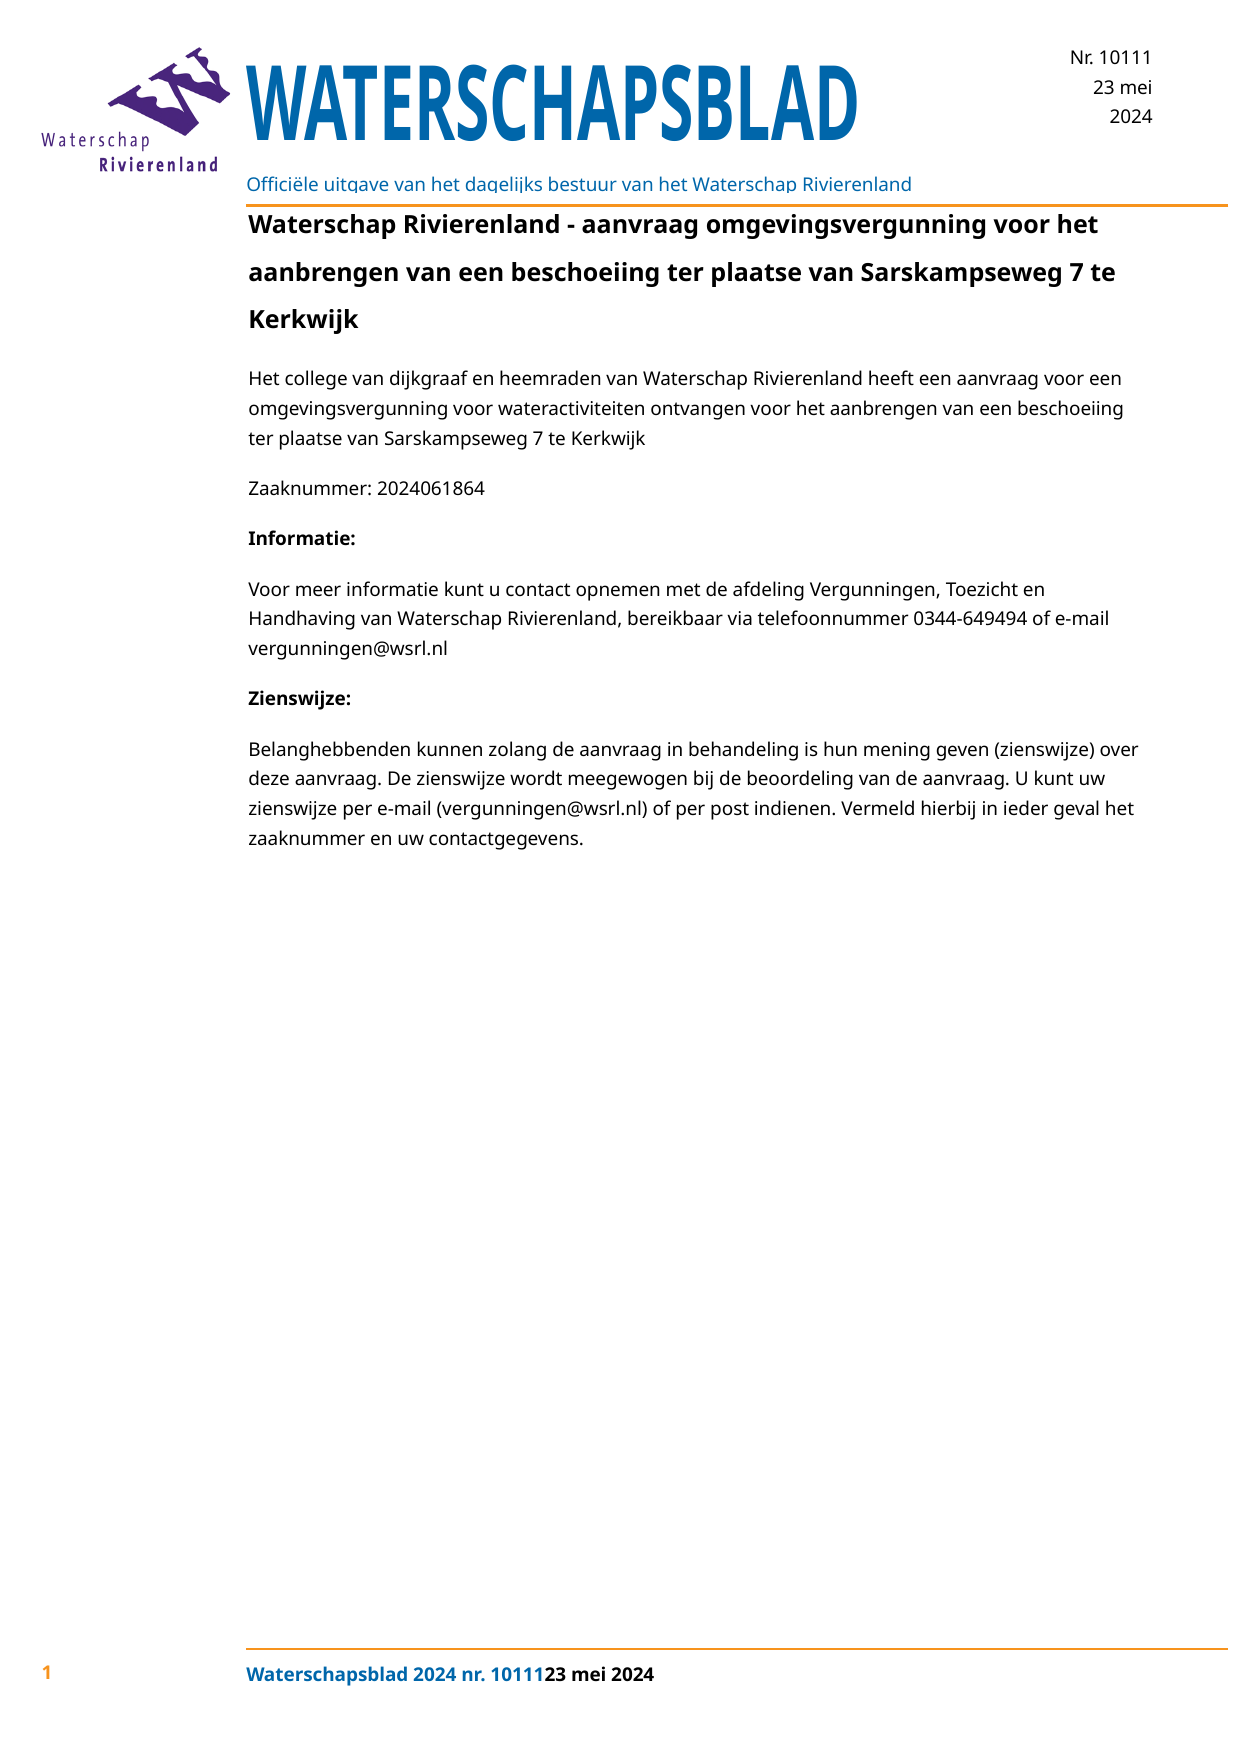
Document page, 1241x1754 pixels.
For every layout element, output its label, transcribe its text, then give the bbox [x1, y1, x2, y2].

text Waterschap Rivierenland - aanvraag omgevingsvergunning voor het aanbrengen van een beschoeiing ter plaatse van Sarskampseweg 7 te Kerkwijk [248, 207, 1152, 336]
text Informatie: [248, 526, 1152, 551]
text Voor meer informatie kunt u contact opnemen met de afdeling Vergunningen, Toezicht en Handhaving van Waterschap Rivierenland, bereikbaar via telefoonnummer 0344-649494 of e-mail vergunningen@wsrl.nl [248, 576, 1152, 661]
text Belanghebbenden kunnen zolang de aanvraag in behandeling is hun mening geven (zienswijze) over deze aanvraag. De zienswijze wordt meegewogen bij de beoordeling van de aanvraag. U kunt uw zienswijze per e-mail (vergunningen@wsrl.nl) of per post indienen. Vermeld hierbij in ieder geval het zaaknummer en uw contactgegevens. [248, 736, 1152, 850]
text Zienswijze: [248, 686, 1152, 711]
picture [41, 47, 231, 172]
text Het college van dijkgraaf en heemraden van Waterschap Rivierenland heeft een aanvraag voor een omgevingsvergunning voor wateractiviteiten ontvangen voor het aanbrengen van een beschoeiing ter plaatse van Sarskampseweg 7 te Kerkwijk [248, 366, 1152, 450]
text Zaaknummer: 2024061864 [248, 475, 1152, 501]
